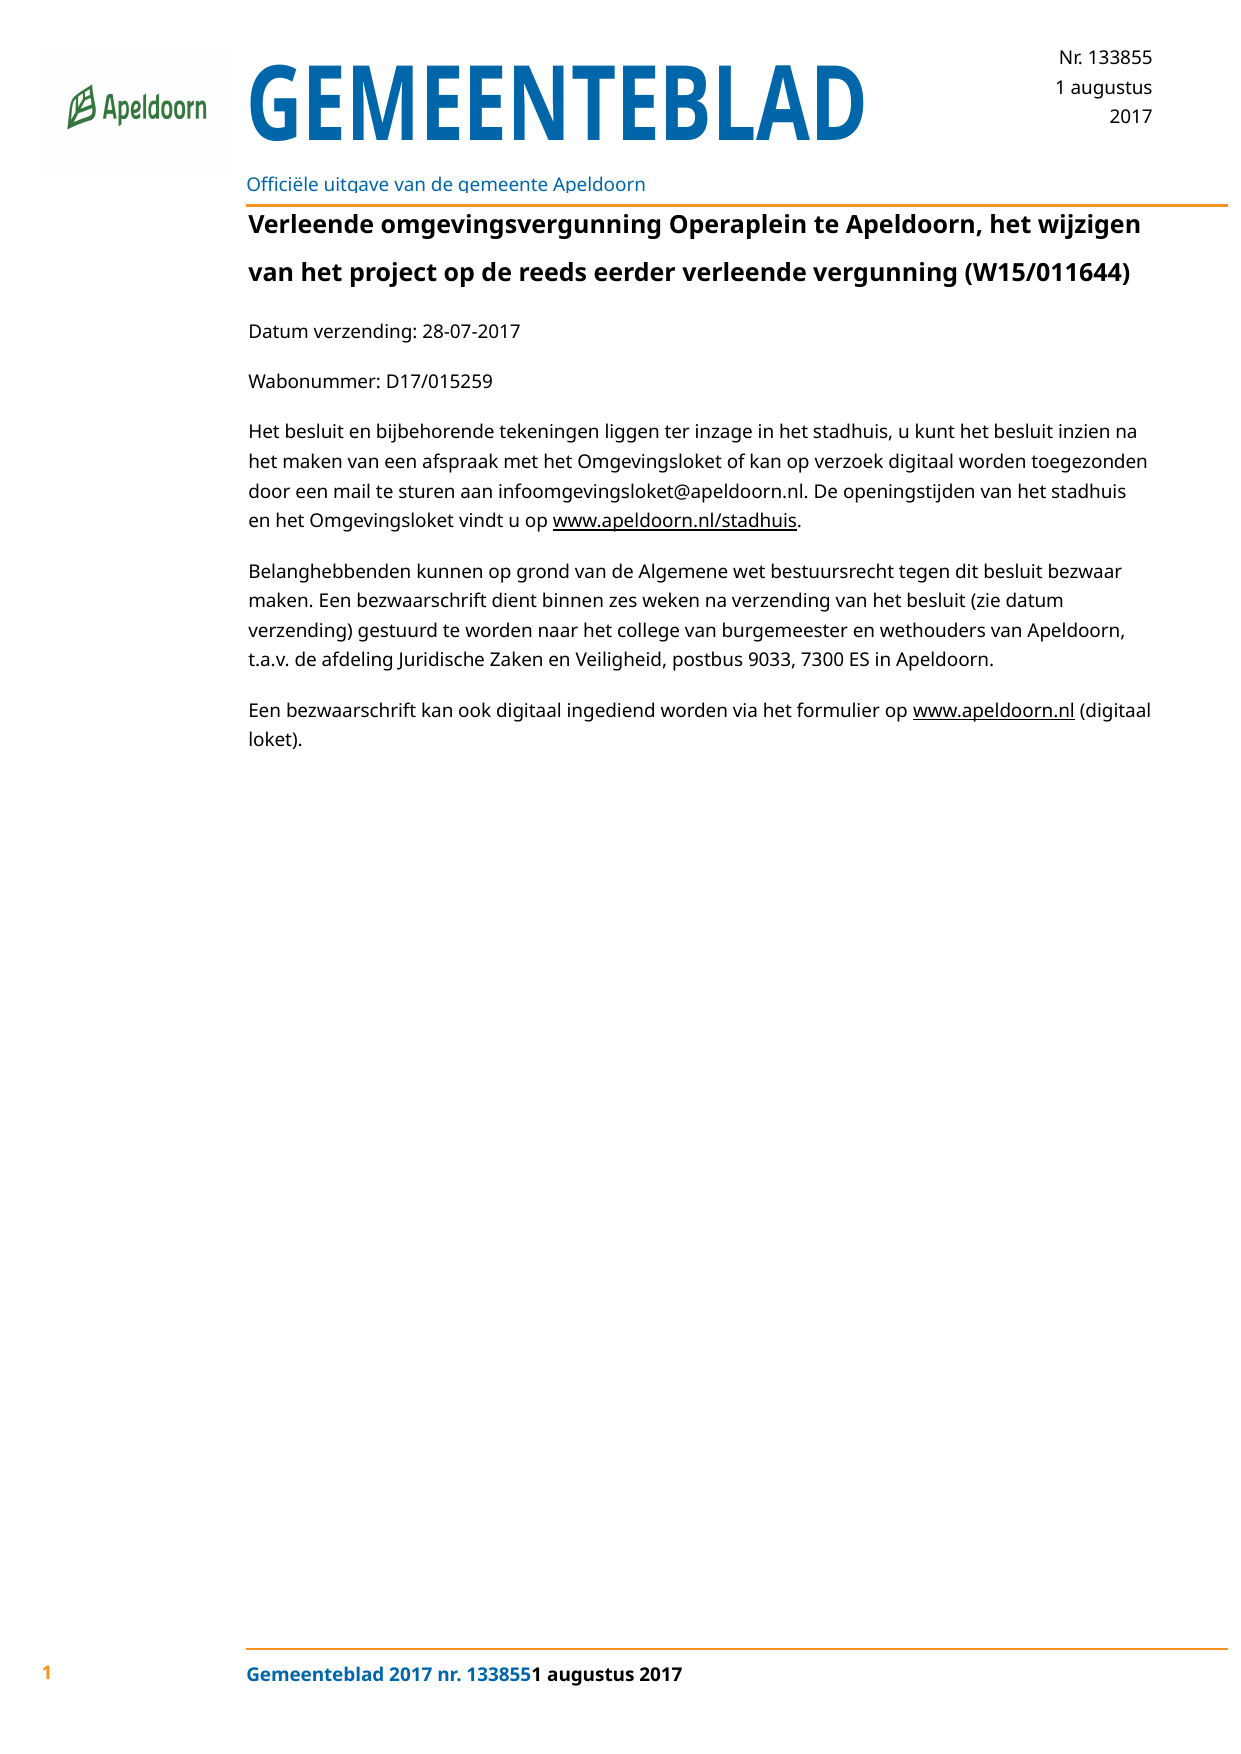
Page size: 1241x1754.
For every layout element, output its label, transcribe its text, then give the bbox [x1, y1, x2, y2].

text Datum verzending: 28-07-2017 [248, 318, 1152, 344]
text Belanghebbenden kunnen op grond van de Algemene wet bestuursrecht tegen dit besluit bezwaar maken. Een bezwaarschrift dient binnen zes weken na verzending van het besluit (zie datum verzending) gestuurd te worden naar het college van burgemeester en wethouders van Apeldoorn, t.a.v. de afdeling Juridische Zaken en Veiligheid, postbus 9033, 7300 ES in Apeldoorn. [248, 558, 1152, 672]
picture [41, 47, 231, 172]
text Een bezwaarschrift kan ook digitaal ingediend worden via het formulier op www.apeldoorn.nl (digitaal loket). [248, 697, 1152, 752]
text Het besluit en bijbehorende tekeningen liggen ter inzage in het stadhuis, u kunt het besluit inzien na het maken van een afspraak met het Omgevingsloket of kan op verzoek digitaal worden toegezonden door een mail te sturen aan infoomgevingsloket@apeldoorn.nl. De openingstijden van het stadhuis en het Omgevingsloket vindt u op www.apeldoorn.nl/stadhuis. [248, 419, 1152, 533]
text Verleende omgevingsvergunning Operaplein te Apeldoorn, het wijzigen van het project op de reeds eerder verleende vergunning (W15/011644) [248, 207, 1152, 288]
text Wabonummer: D17/015259 [248, 368, 1152, 394]
